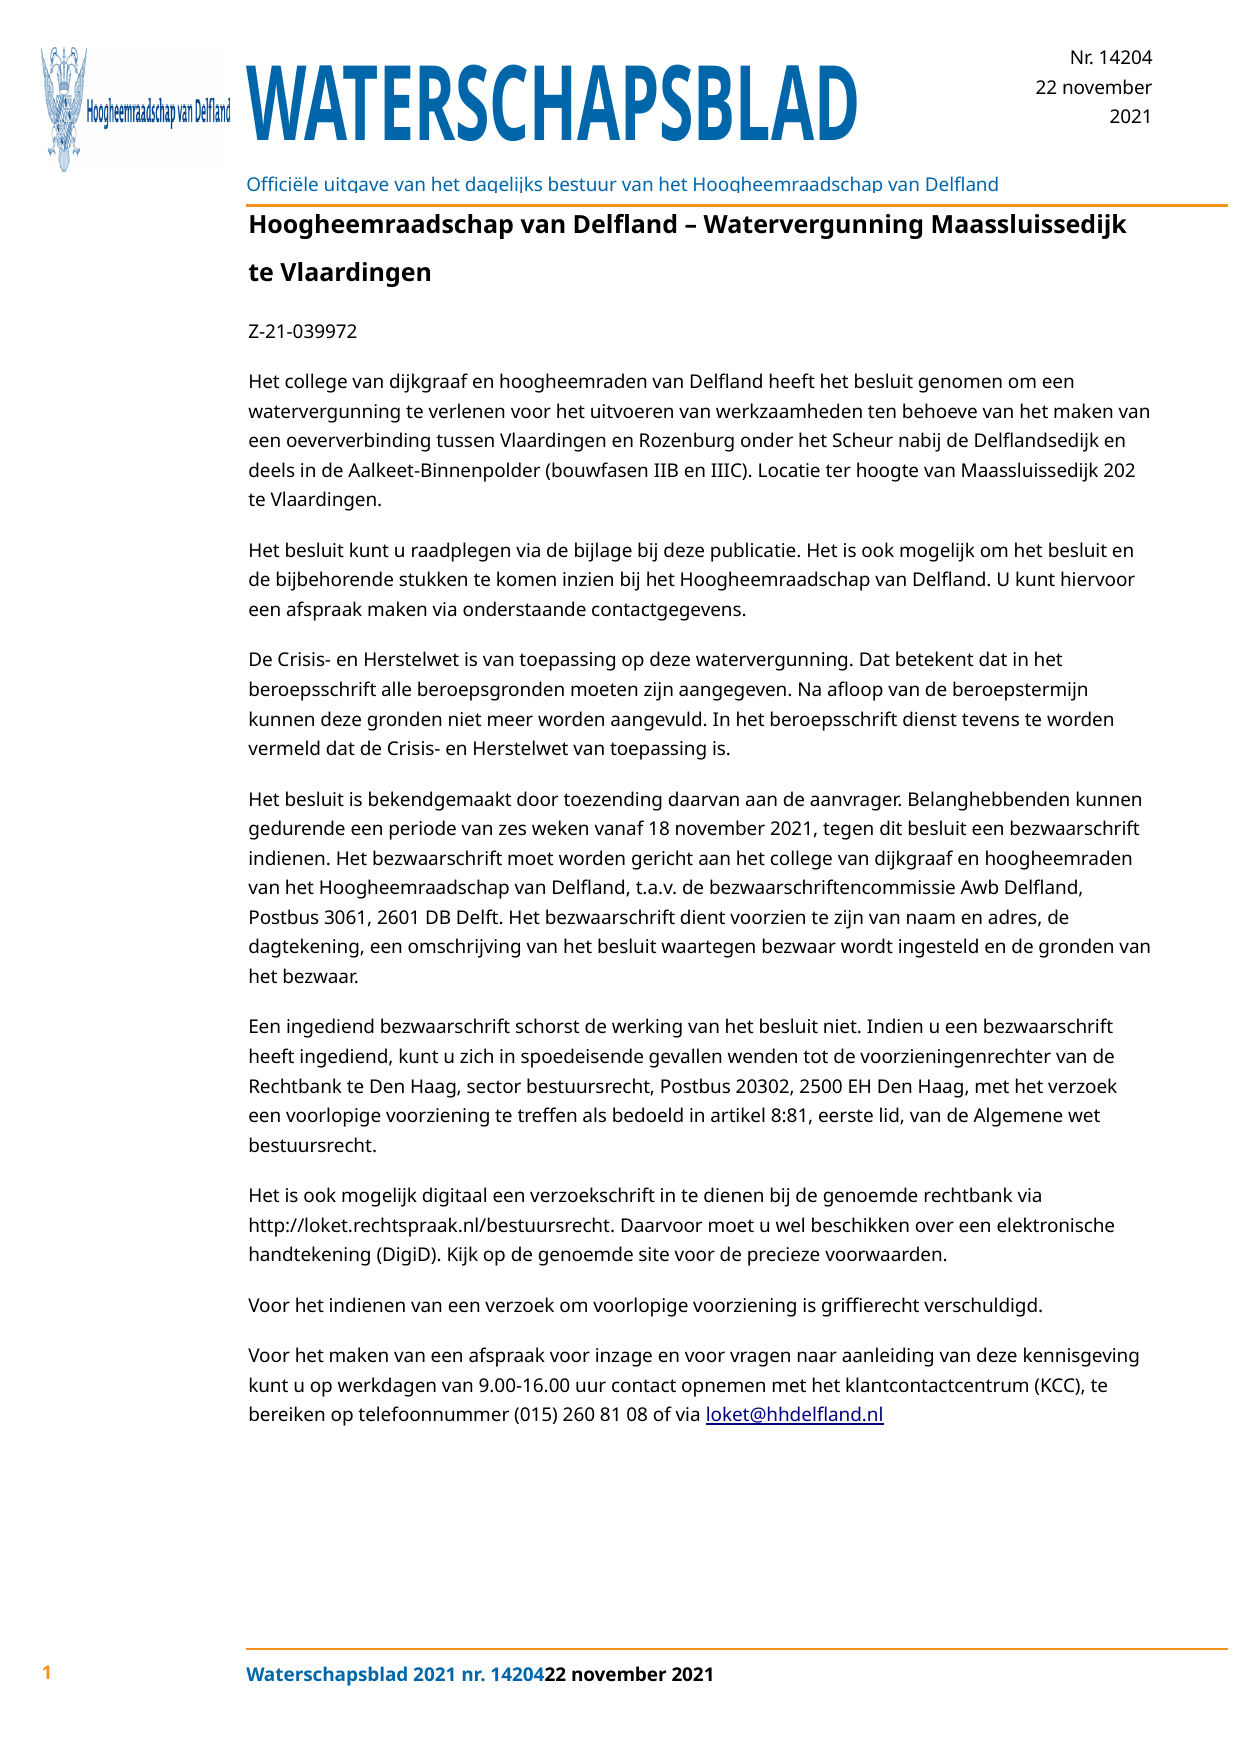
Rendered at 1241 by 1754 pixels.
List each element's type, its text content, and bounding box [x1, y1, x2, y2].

text De Crisis- en Herstelwet is van toepassing op deze watervergunning. Dat betekent dat in het beroepsschrift alle beroepsgronden moeten zijn aangegeven. Na afloop van de beroepstermijn kunnen deze gronden niet meer worden aangevuld. In het beroepsschrift dienst tevens te worden vermeld dat de Crisis- en Herstelwet van toepassing is. [248, 647, 1152, 761]
text Het besluit is bekendgemaakt door toezending daarvan aan de aanvrager. Belanghebbenden kunnen gedurende een periode van zes weken vanaf 18 november 2021, tegen dit besluit een bezwaarschrift indienen. Het bezwaarschrift moet worden gericht aan het college van dijkgraaf en hoogheemraden van het Hoogheemraadschap van Delfland, t.a.v. de bezwaarschriftencommissie Awb Delfland, Postbus 3061, 2601 DB Delft. Het bezwaarschrift dient voorzien te zijn van naam en adres, de dagtekening, een omschrijving van het besluit waartegen bezwaar wordt ingesteld en de gronden van het bezwaar. [248, 786, 1152, 989]
text Een ingediend bezwaarschrift schorst de werking van het besluit niet. Indien u een bezwaarschrift heeft ingediend, kunt u zich in spoedeisende gevallen wenden tot de voorzieningenrechter van de Rechtbank te Den Haag, sector bestuursrecht, Postbus 20302, 2500 EH Den Haag, met het verzoek een voorlopige voorziening te treffen als bedoeld in artikel 8:81, eerste lid, van de Algemene wet bestuursrecht. [248, 1014, 1152, 1158]
text Het is ook mogelijk digitaal een verzoekschrift in te dienen bij de genoemde rechtbank via http://loket.rechtspraak.nl/bestuursrecht. Daarvoor moet u wel beschikken over een elektronische handtekening (DigiD). Kijk op de genoemde site voor de precieze voorwaarden. [248, 1182, 1152, 1267]
text Hoogheemraadschap van Delfland – Watervergunning Maassluissedijk te Vlaardingen [248, 207, 1152, 288]
text Het besluit kunt u raadplegen via de bijlage bij deze publicatie. Het is ook mogelijk om het besluit en de bijbehorende stukken te komen inzien bij het Hoogheemraadschap van Delfland. U kunt hiervoor een afspraak maken via onderstaande contactgegevens. [248, 537, 1152, 622]
text Het college van dijkgraaf en hoogheemraden van Delfland heeft het besluit genomen om een watervergunning te verlenen voor het uitvoeren van werkzaamheden ten behoeve van het maken van een oeververbinding tussen Vlaardingen en Rozenburg onder het Scheur nabij de Delflandsedijk en deels in de Aalkeet-Binnenpolder (bouwfasen IIB en IIIC). Locatie ter hoogte van Maassluissedijk 202 te Vlaardingen. [248, 368, 1152, 512]
text Voor het indienen van een verzoek om voorlopige voorziening is griffierecht verschuldigd. [248, 1292, 1152, 1318]
picture [41, 47, 231, 172]
text Voor het maken van een afspraak voor inzage en voor vragen naar aanleiding van deze kennisgeving kunt u op werkdagen van 9.00-16.00 uur contact opnemen met het klantcontactcentrum (KCC), te bereiken op telefoonnummer (015) 260 81 08 of via loket@hhdelfland.nl [248, 1342, 1152, 1427]
text Z-21-039972 [248, 318, 1152, 344]
